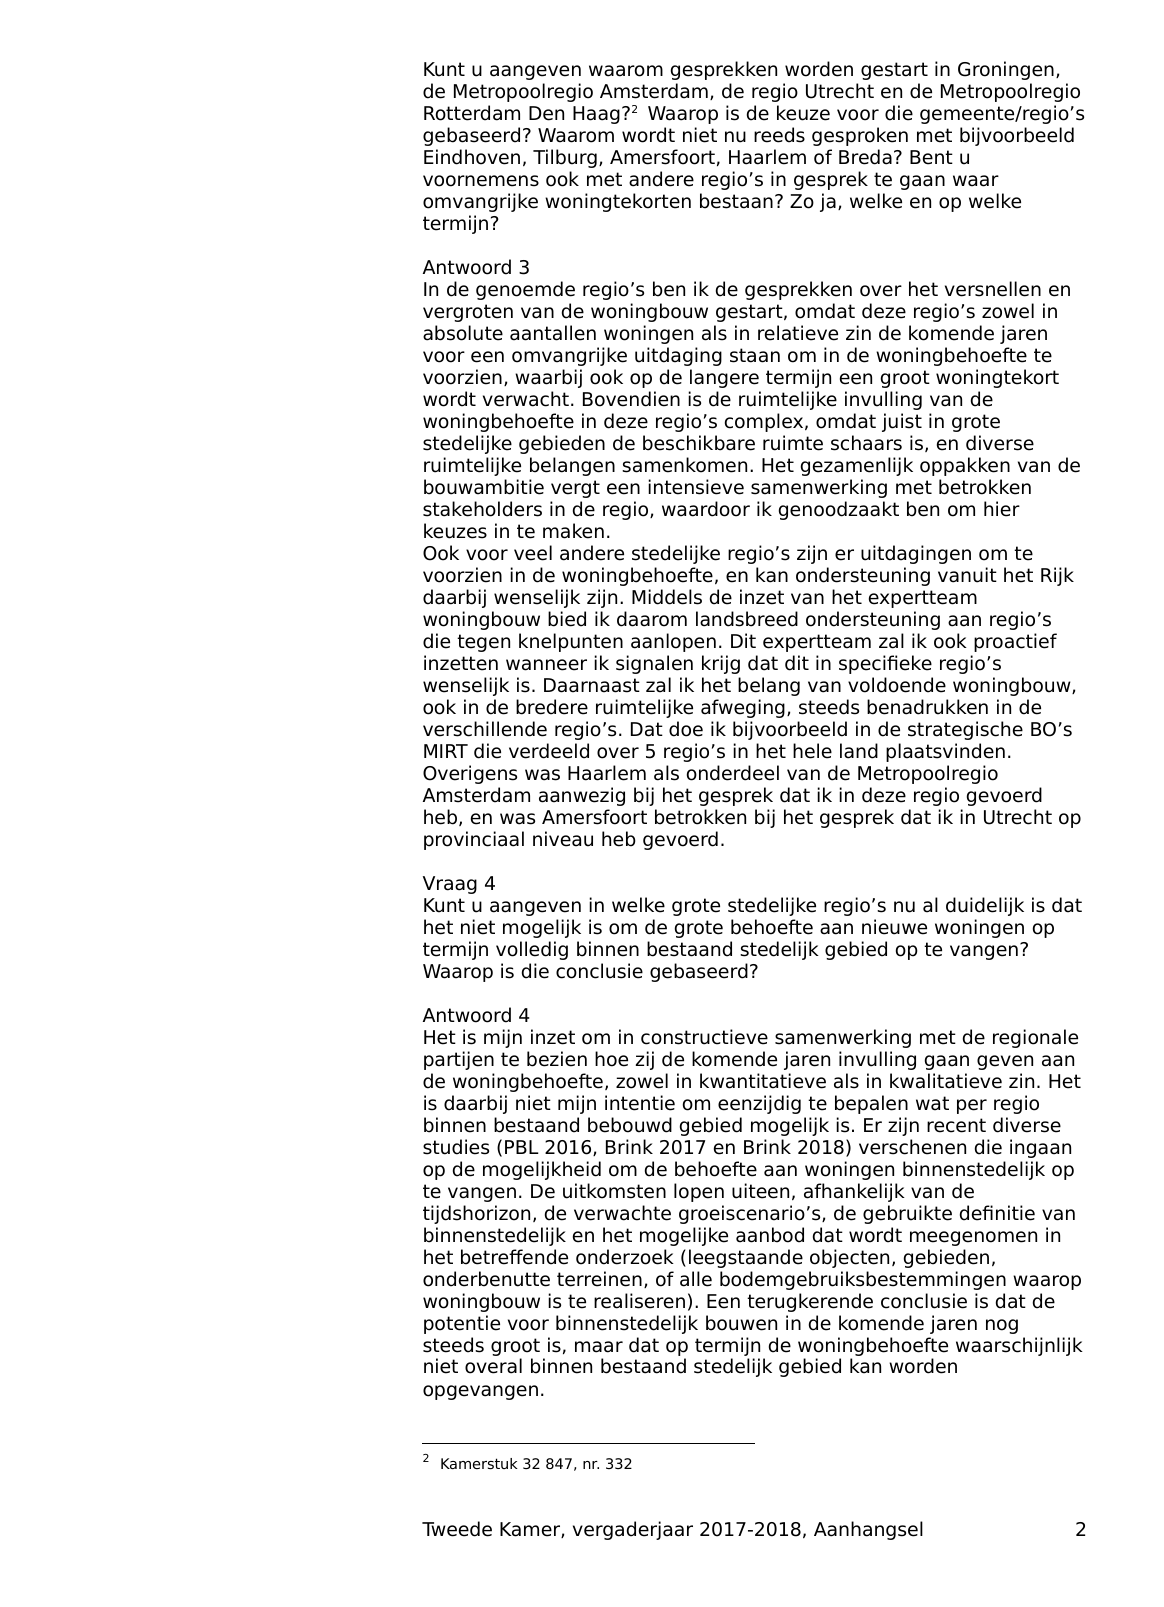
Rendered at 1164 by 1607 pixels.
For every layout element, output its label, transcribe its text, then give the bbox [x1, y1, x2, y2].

text Kamerstuk 32 847, nr. 332 [422, 1452, 1087, 1474]
text Het is mijn inzet om in constructieve samenwerking met de regionale partijen te bezien hoe zij de komende jaren invulling gaan geven aan de woningbehoefte, zowel in kwantitatieve als in kwalitatieve zin. Het is daarbij niet mijn intentie om eenzijdig te bepalen wat per regio binnen bestaand bebouwd gebied mogelijk is. Er zijn recent diverse studies (PBL 2016, Brink 2017 en Brink 2018) verschenen die ingaan op de mogelijkheid om de behoefte aan woningen binnenstedelijk op te vangen. De uitkomsten lopen uiteen, afhankelijk van de tijdshorizon, de verwachte groeiscenario’s, de gebruikte definitie van binnenstedelijk en het mogelijke aanbod dat wordt meegenomen in het betreffende onderzoek (leegstaande objecten, gebieden, onderbenutte terreinen, of alle bodemgebruiksbestemmingen waarop woningbouw is te realiseren). Een terugkerende conclusie is dat de potentie voor binnenstedelijk bouwen in de komende jaren nog steeds groot is, maar dat op termijn de woningbehoefte waarschijnlijk niet overal binnen bestaand stedelijk gebied kan worden opgevangen. [422, 1027, 1087, 1400]
text Antwoord 3 [422, 257, 1087, 279]
text Vraag 4 [422, 873, 1087, 895]
text Kunt u aangeven waarom gesprekken worden gestart in Groningen, de Metropoolregio Amsterdam, de regio Utrecht en de Metropoolregio Rotterdam Den Haag? Waarop is de keuze voor die gemeente/regio’s gebaseerd? Waarom wordt niet nu reeds gesproken met bijvoorbeeld Eindhoven, Tilburg, Amersfoort, Haarlem of Breda? Bent u voornemens ook met andere regio’s in gesprek te gaan waar omvangrijke woningtekorten bestaan? Zo ja, welke en op welke termijn? [422, 59, 1087, 235]
text Ook voor veel andere stedelijke regio’s zijn er uitdagingen om te voorzien in de woningbehoefte, en kan ondersteuning vanuit het Rijk daarbij wenselijk zijn. Middels de inzet van het expertteam woningbouw bied ik daarom landsbreed ondersteuning aan regio’s die tegen knelpunten aanlopen. Dit expertteam zal ik ook proactief inzetten wanneer ik signalen krijg dat dit in specifieke regio’s wenselijk is. Daarnaast zal ik het belang van voldoende woningbouw, ook in de bredere ruimtelijke afweging, steeds benadrukken in de verschillende regio’s. Dat doe ik bijvoorbeeld in de strategische BO’s MIRT die verdeeld over 5 regio’s in het hele land plaatsvinden. Overigens was Haarlem als onderdeel van de Metropoolregio Amsterdam aanwezig bij het gesprek dat ik in deze regio gevoerd heb, en was Amersfoort betrokken bij het gesprek dat ik in Utrecht op provinciaal niveau heb gevoerd. [422, 543, 1087, 851]
text Antwoord 4 [422, 1005, 1087, 1027]
text In de genoemde regio’s ben ik de gesprekken over het versnellen en vergroten van de woningbouw gestart, omdat deze regio’s zowel in absolute aantallen woningen als in relatieve zin de komende jaren voor een omvangrijke uitdaging staan om in de woningbehoefte te voorzien, waarbij ook op de langere termijn een groot woningtekort wordt verwacht. Bovendien is de ruimtelijke invulling van de woningbehoefte in deze regio’s complex, omdat juist in grote stedelijke gebieden de beschikbare ruimte schaars is, en diverse ruimtelijke belangen samenkomen. Het gezamenlijk oppakken van de bouwambitie vergt een intensieve samenwerking met betrokken stakeholders in de regio, waardoor ik genoodzaakt ben om hier keuzes in te maken. [422, 279, 1087, 543]
text Kunt u aangeven in welke grote stedelijke regio’s nu al duidelijk is dat het niet mogelijk is om de grote behoefte aan nieuwe woningen op termijn volledig binnen bestaand stedelijk gebied op te vangen? Waarop is die conclusie gebaseerd? [422, 895, 1087, 983]
